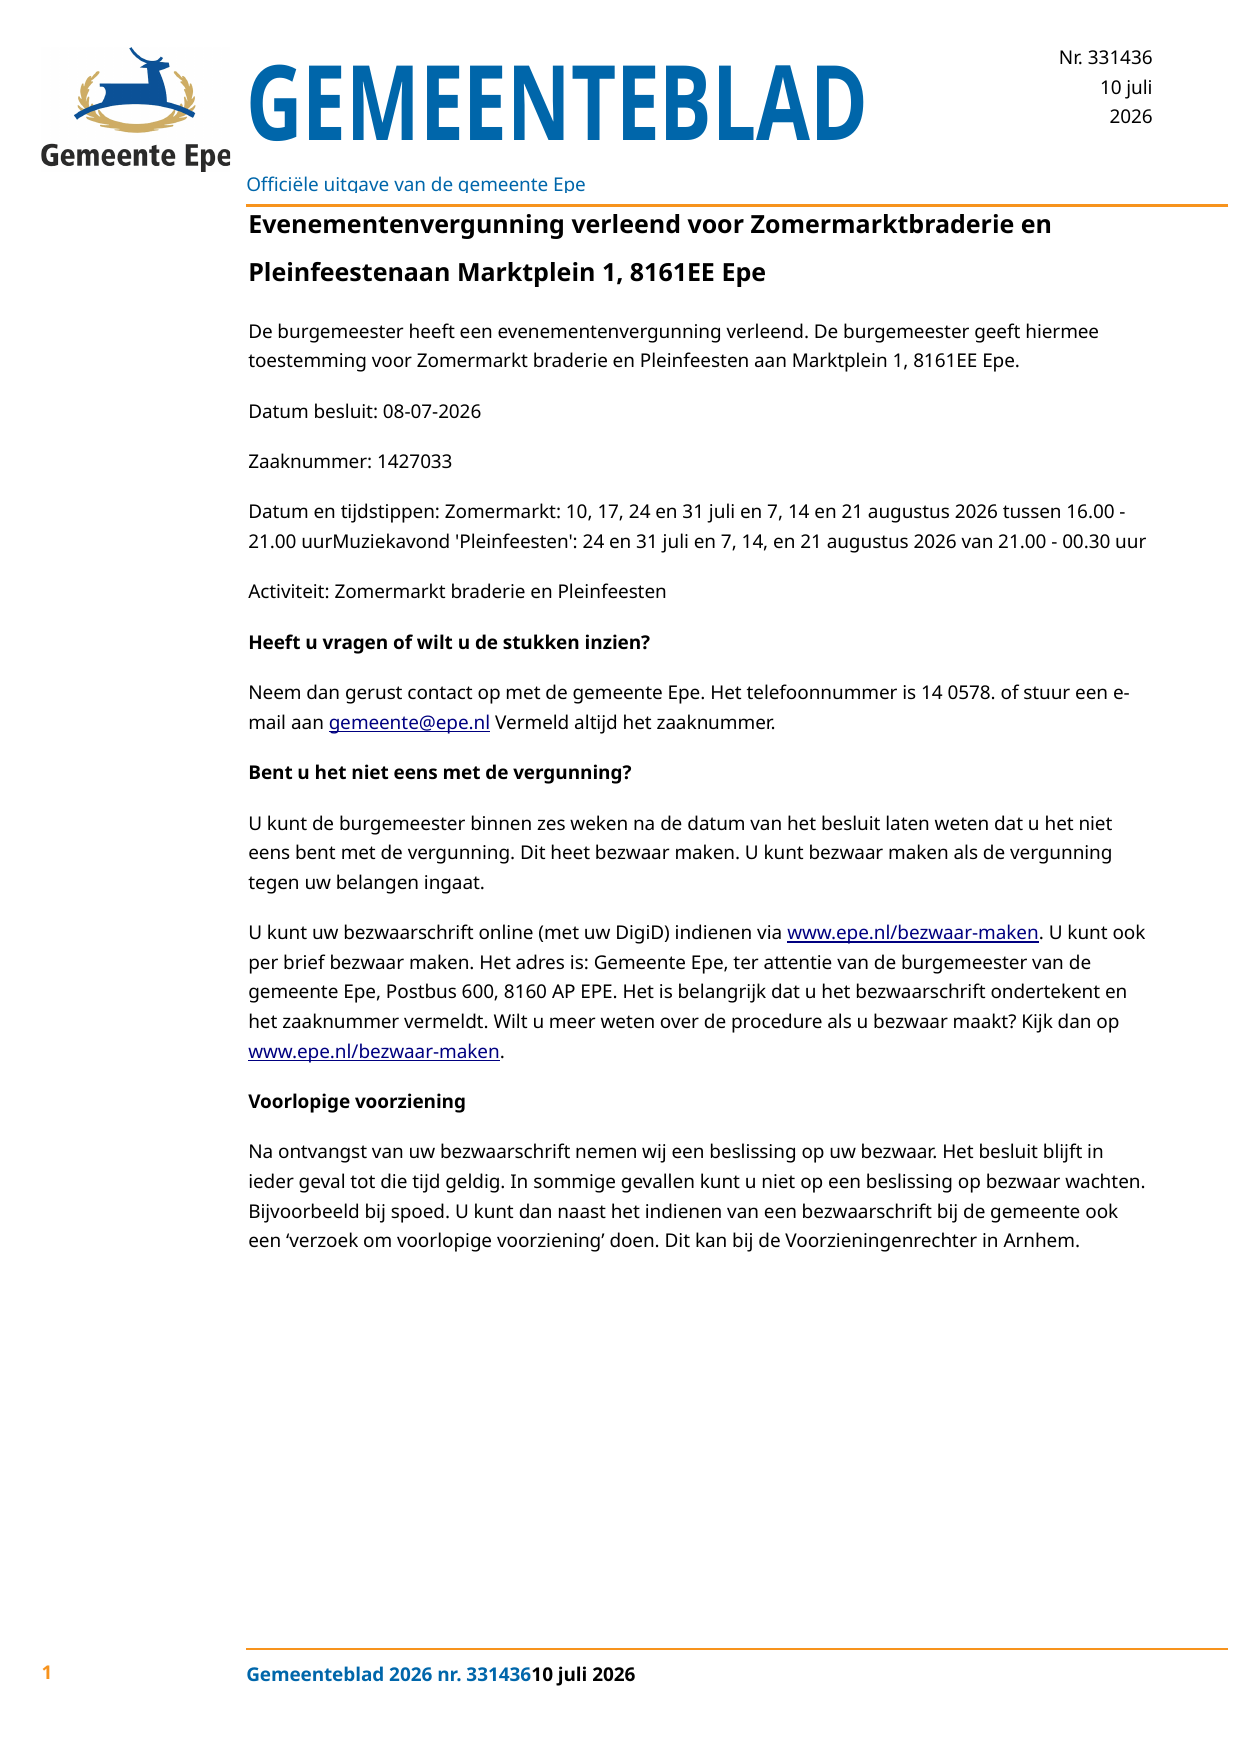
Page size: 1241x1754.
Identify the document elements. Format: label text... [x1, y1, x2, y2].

text Voorlopige voorziening [248, 1088, 1152, 1114]
text Evenementenvergunning verleend voor Zomermarktbraderie en Pleinfeestenaan Marktplein 1, 8161EE Epe [248, 207, 1152, 288]
text Na ontvangst van uw bezwaarschrift nemen wij een beslissing op uw bezwaar. Het besluit blijft in ieder geval tot die tijd geldig. In sommige gevallen kunt u niet op een beslissing op bezwaar wachten. Bijvoorbeeld bij spoed. U kunt dan naast het indienen van een bezwaarschrift bij de gemeente ook een ‘verzoek om voorlopige voorziening’ doen. Dit kan bij de Voorzieningenrechter in Arnhem. [248, 1139, 1152, 1253]
text Zaaknummer: 1427033 [248, 448, 1152, 474]
text Heeft u vragen of wilt u de stukken inzien? [248, 629, 1152, 655]
text Activiteit: Zomermarkt braderie en Pleinfeesten [248, 579, 1152, 604]
text Bent u het niet eens met de vergunning? [248, 759, 1152, 785]
text U kunt uw bezwaarschrift online (met uw DigiD) indienen via www.epe.nl/bezwaar-maken. U kunt ook per brief bezwaar maken. Het adres is: Gemeente Epe, ter attentie van de burgemeester van de gemeente Epe, Postbus 600, 8160 AP EPE. Het is belangrijk dat u het bezwaarschrift ondertekent en het zaaknummer vermeldt. Wilt u meer weten over de procedure als u bezwaar maakt? Kijk dan op www.epe.nl/bezwaar-maken. [248, 919, 1152, 1064]
text De burgemeester heeft een evenementenvergunning verleend. De burgemeester geeft hiermee toestemming voor Zomermarkt braderie en Pleinfeesten aan Marktplein 1, 8161EE Epe. [248, 318, 1152, 373]
picture [41, 47, 231, 172]
text Datum besluit: 08-07-2026 [248, 398, 1152, 424]
text Neem dan gerust contact op met de gemeente Epe. Het telefoonnummer is 14 0578. of stuur een e-mail aan gemeente@epe.nl Vermeld altijd het zaaknummer. [248, 679, 1152, 735]
text Datum en tijdstippen: Zomermarkt: 10, 17, 24 en 31 juli en 7, 14 en 21 augustus 2026 tussen 16.00 - 21.00 uurMuziekavond 'Pleinfeesten': 24 en 31 juli en 7, 14, en 21 augustus 2026 van 21.00 - 00.30 uur [248, 499, 1152, 554]
text U kunt de burgemeester binnen zes weken na de datum van het besluit laten weten dat u het niet eens bent met de vergunning. Dit heet bezwaar maken. U kunt bezwaar maken als de vergunning tegen uw belangen ingaat. [248, 810, 1152, 895]
